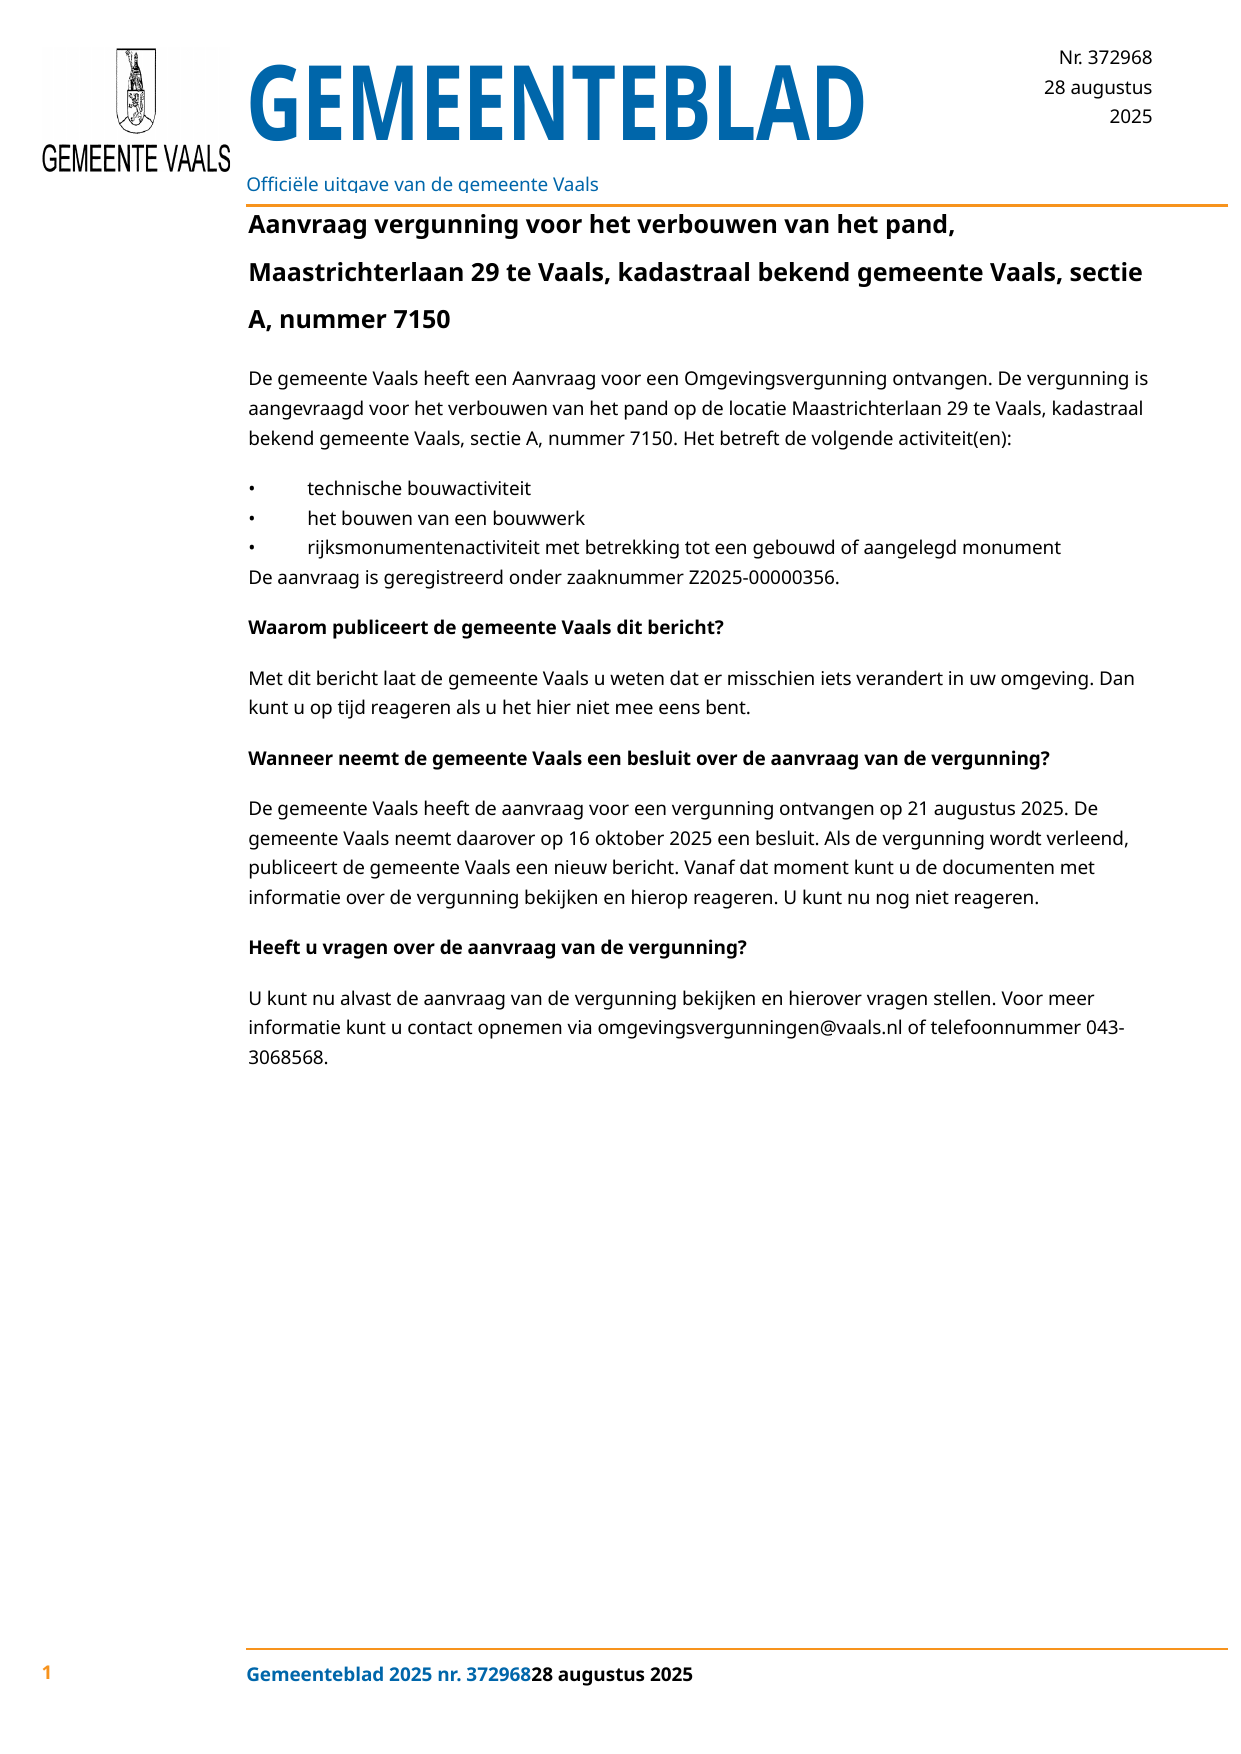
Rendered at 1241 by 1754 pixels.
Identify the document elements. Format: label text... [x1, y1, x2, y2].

text U kunt nu alvast de aanvraag van de vergunning bekijken en hierover vragen stellen. Voor meer informatie kunt u contact opnemen via omgevingsvergunningen@vaals.nl of telefoonnummer 043-3068568. [248, 985, 1152, 1069]
text De gemeente Vaals heeft een Aanvraag voor een Omgevingsvergunning ontvangen. De vergunning is aangevraagd voor het verbouwen van het pand op de locatie Maastrichterlaan 29 te Vaals, kadastraal bekend gemeente Vaals, sectie A, nummer 7150. Het betreft de volgende activiteit(en): [248, 366, 1152, 450]
text Wanneer neemt de gemeente Vaals een besluit over de aanvraag van de vergunning? [248, 745, 1152, 770]
list technische bouwactiviteit [248, 475, 1152, 501]
text Waarom publiceert de gemeente Vaals dit bericht? [248, 614, 1152, 640]
text De gemeente Vaals heeft de aanvraag voor een vergunning ontvangen op 21 augustus 2025. De gemeente Vaals neemt daarover op 16 oktober 2025 een besluit. Als de vergunning wordt verleend, publiceert de gemeente Vaals een nieuw bericht. Vanaf dat moment kunt u de documenten met informatie over de vergunning bekijken en hierop reageren. U kunt nu nog niet reageren. [248, 795, 1152, 909]
picture [41, 47, 231, 172]
list rijksmonumentenactiviteit met betrekking tot een gebouwd of aangelegd monument [248, 534, 1152, 560]
text Met dit bericht laat de gemeente Vaals u weten dat er misschien iets verandert in uw omgeving. Dan kunt u op tijd reageren als u het hier niet mee eens bent. [248, 665, 1152, 720]
text Aanvraag vergunning voor het verbouwen van het pand, Maastrichterlaan 29 te Vaals, kadastraal bekend gemeente Vaals, sectie A, nummer 7150 [248, 207, 1152, 336]
list het bouwen van een bouwwerk [248, 505, 1152, 530]
text Heeft u vragen over de aanvraag van de vergunning? [248, 934, 1152, 960]
text De aanvraag is geregistreerd onder zaaknummer Z2025-00000356. [248, 564, 1152, 589]
